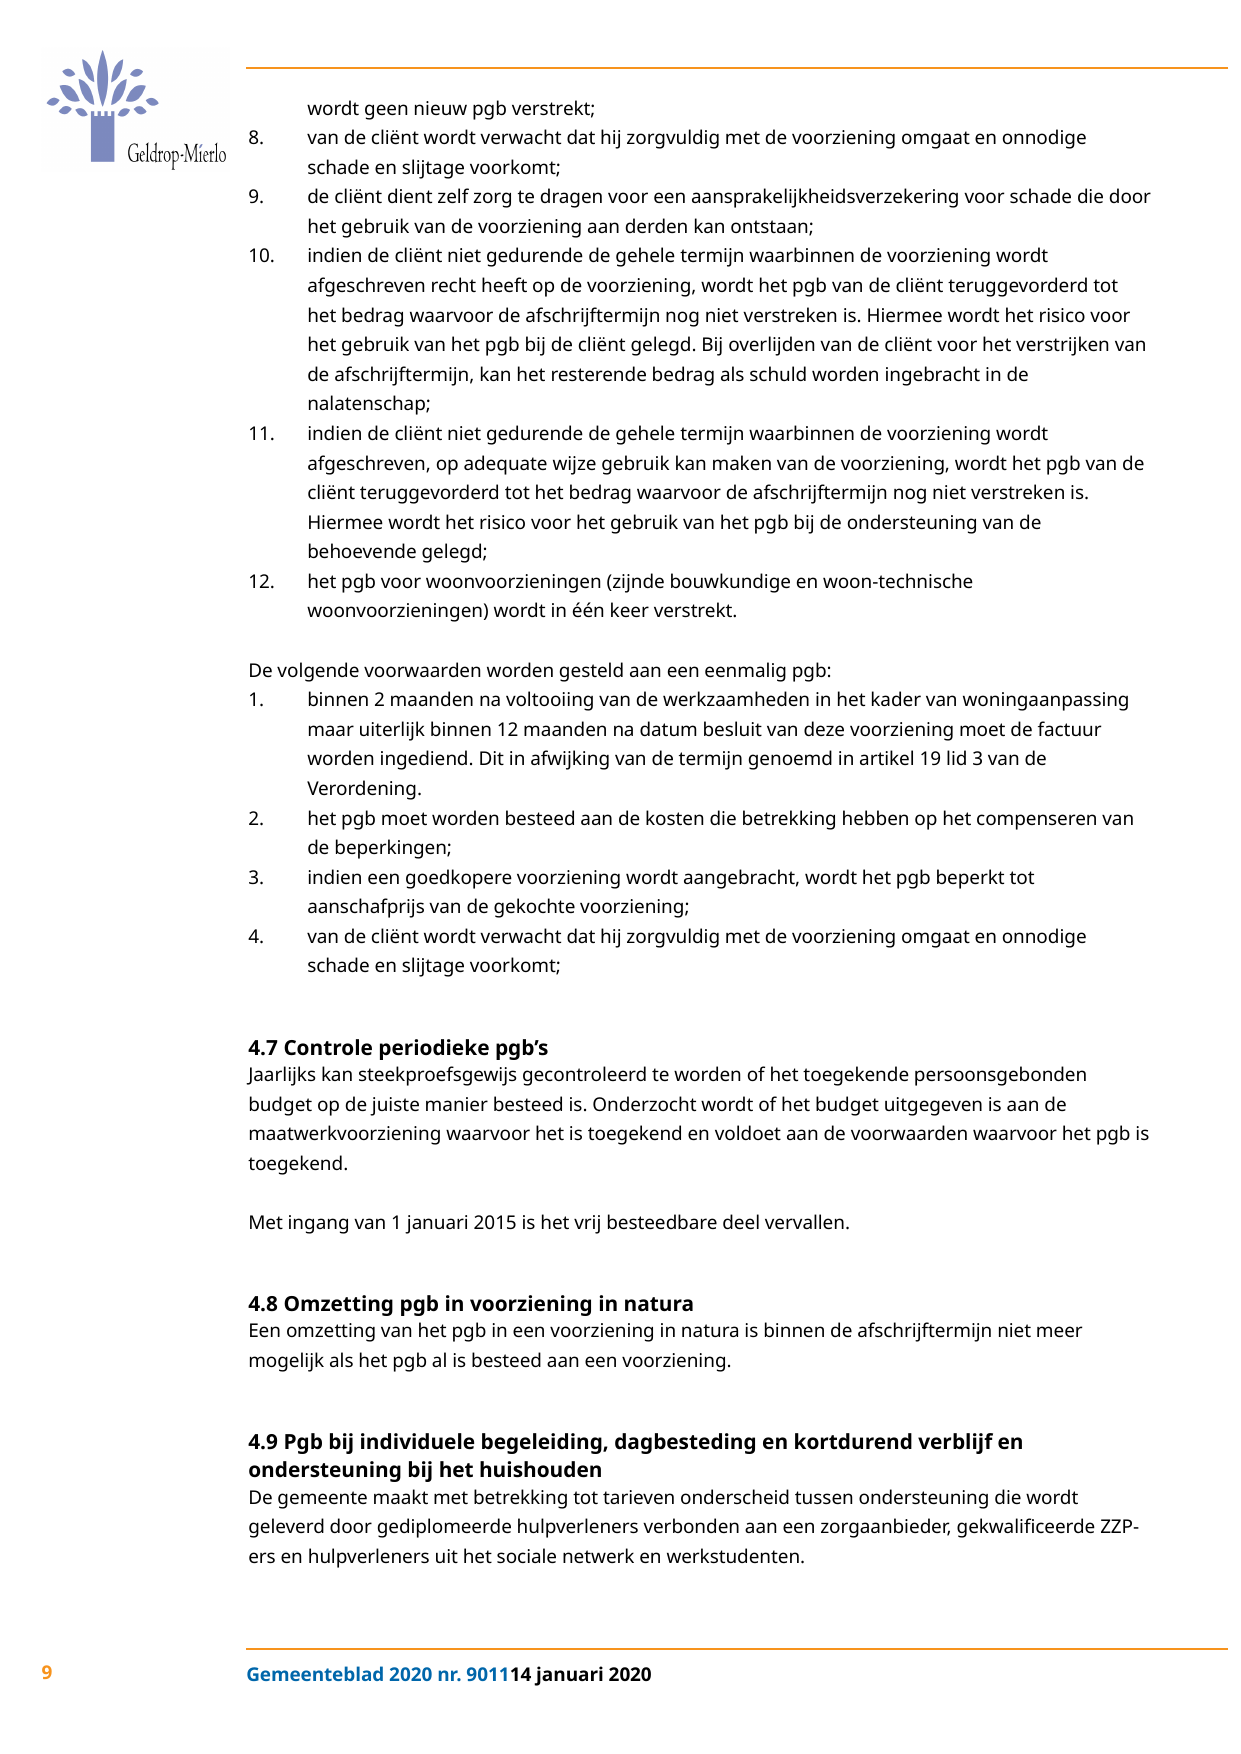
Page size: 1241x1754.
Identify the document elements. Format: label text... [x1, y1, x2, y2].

list van de cliënt wordt verwacht dat hij zorgvuldig met de voorziening omgaat en onnodige schade en slijtage voorkomt; [248, 923, 1152, 978]
text Een omzetting van het pgb in een voorziening in natura is binnen de afschrijftermijn niet meer mogelijk als het pgb al is besteed aan een voorziening. [248, 1317, 1152, 1373]
text Jaarlijks kan steekproefsgewijs gecontroleerd te worden of het toegekende persoonsgebonden budget op de juiste manier besteed is. Onderzocht wordt of het budget uitgegeven is aan de maatwerkvoorziening waarvoor het is toegekend en voldoet aan de voorwaarden waarvoor het pgb is toegekend. [248, 1061, 1152, 1176]
list het pgb moet worden besteed aan de kosten die betrekking hebben op het compenseren van de beperkingen; [248, 805, 1152, 860]
text De volgende voorwaarden worden gesteld aan een eenmalig pgb: [248, 657, 1152, 683]
list binnen 2 maanden na voltooiing van de werkzaamheden in het kader van woningaanpassing maar uiterlijk binnen 12 maanden na datum besluit van deze voorziening moet de factuur worden ingediend. Dit in afwijking van de termijn genoemd in artikel 19 lid 3 van de Verordening. [248, 686, 1152, 801]
list indien de cliënt niet gedurende de gehele termijn waarbinnen de voorziening wordt afgeschreven recht heeft op de voorziening, wordt het pgb van de cliënt teruggevorderd tot het bedrag waarvoor de afschrijftermijn nog niet verstreken is. Hiermee wordt het risico voor het gebruik van het pgb bij de cliënt gelegd. Bij overlijden van de cliënt voor het verstrijken van de afschrijftermijn, kan het resterende bedrag als schuld worden ingebracht in de nalatenschap; [248, 243, 1152, 416]
text 4.9 Pgb bij individuele begeleiding, dagbesteding en kortdurend verblijf en ondersteuning bij het huishouden [248, 1427, 1152, 1484]
list van de cliënt wordt verwacht dat hij zorgvuldig met de voorziening omgaat en onnodige schade en slijtage voorkomt; [248, 124, 1152, 180]
list indien een goedkopere voorziening wordt aangebracht, wordt het pgb beperkt tot aanschafprijs van de gekochte voorziening; [248, 864, 1152, 919]
list indien de cliënt niet gedurende de gehele termijn waarbinnen de voorziening wordt afgeschreven, op adequate wijze gebruik kan maken van de voorziening, wordt het pgb van de cliënt teruggevorderd tot het bedrag waarvoor de afschrijftermijn nog niet verstreken is. Hiermee wordt het risico voor het gebruik van het pgb bij de ondersteuning van de behoevende gelegd; [248, 420, 1152, 564]
picture [41, 47, 231, 172]
list wordt geen nieuw pgb verstrekt; [248, 95, 1152, 121]
list de cliënt dient zelf zorg te dragen voor een aansprakelijkheidsverzekering voor schade die door het gebruik van de voorziening aan derden kan ontstaan; [248, 183, 1152, 239]
text De gemeente maakt met betrekking tot tarieven onderscheid tussen ondersteuning die wordt geleverd door gediplomeerde hulpverleners verbonden aan een zorgaanbieder, gekwalificeerde ZZP-ers en hulpverleners uit het sociale netwerk en werkstudenten. [248, 1484, 1152, 1569]
list het pgb voor woonvoorzieningen (zijnde bouwkundige en woon-technische woonvoorzieningen) wordt in één keer verstrekt. [248, 568, 1152, 623]
text 4.8 Omzetting pgb in voorziening in natura [248, 1289, 1152, 1317]
text 4.7 Controle periodieke pgb’s [248, 1033, 1152, 1061]
text Met ingang van 1 januari 2015 is het vrij besteedbare deel vervallen. [248, 1209, 1152, 1235]
